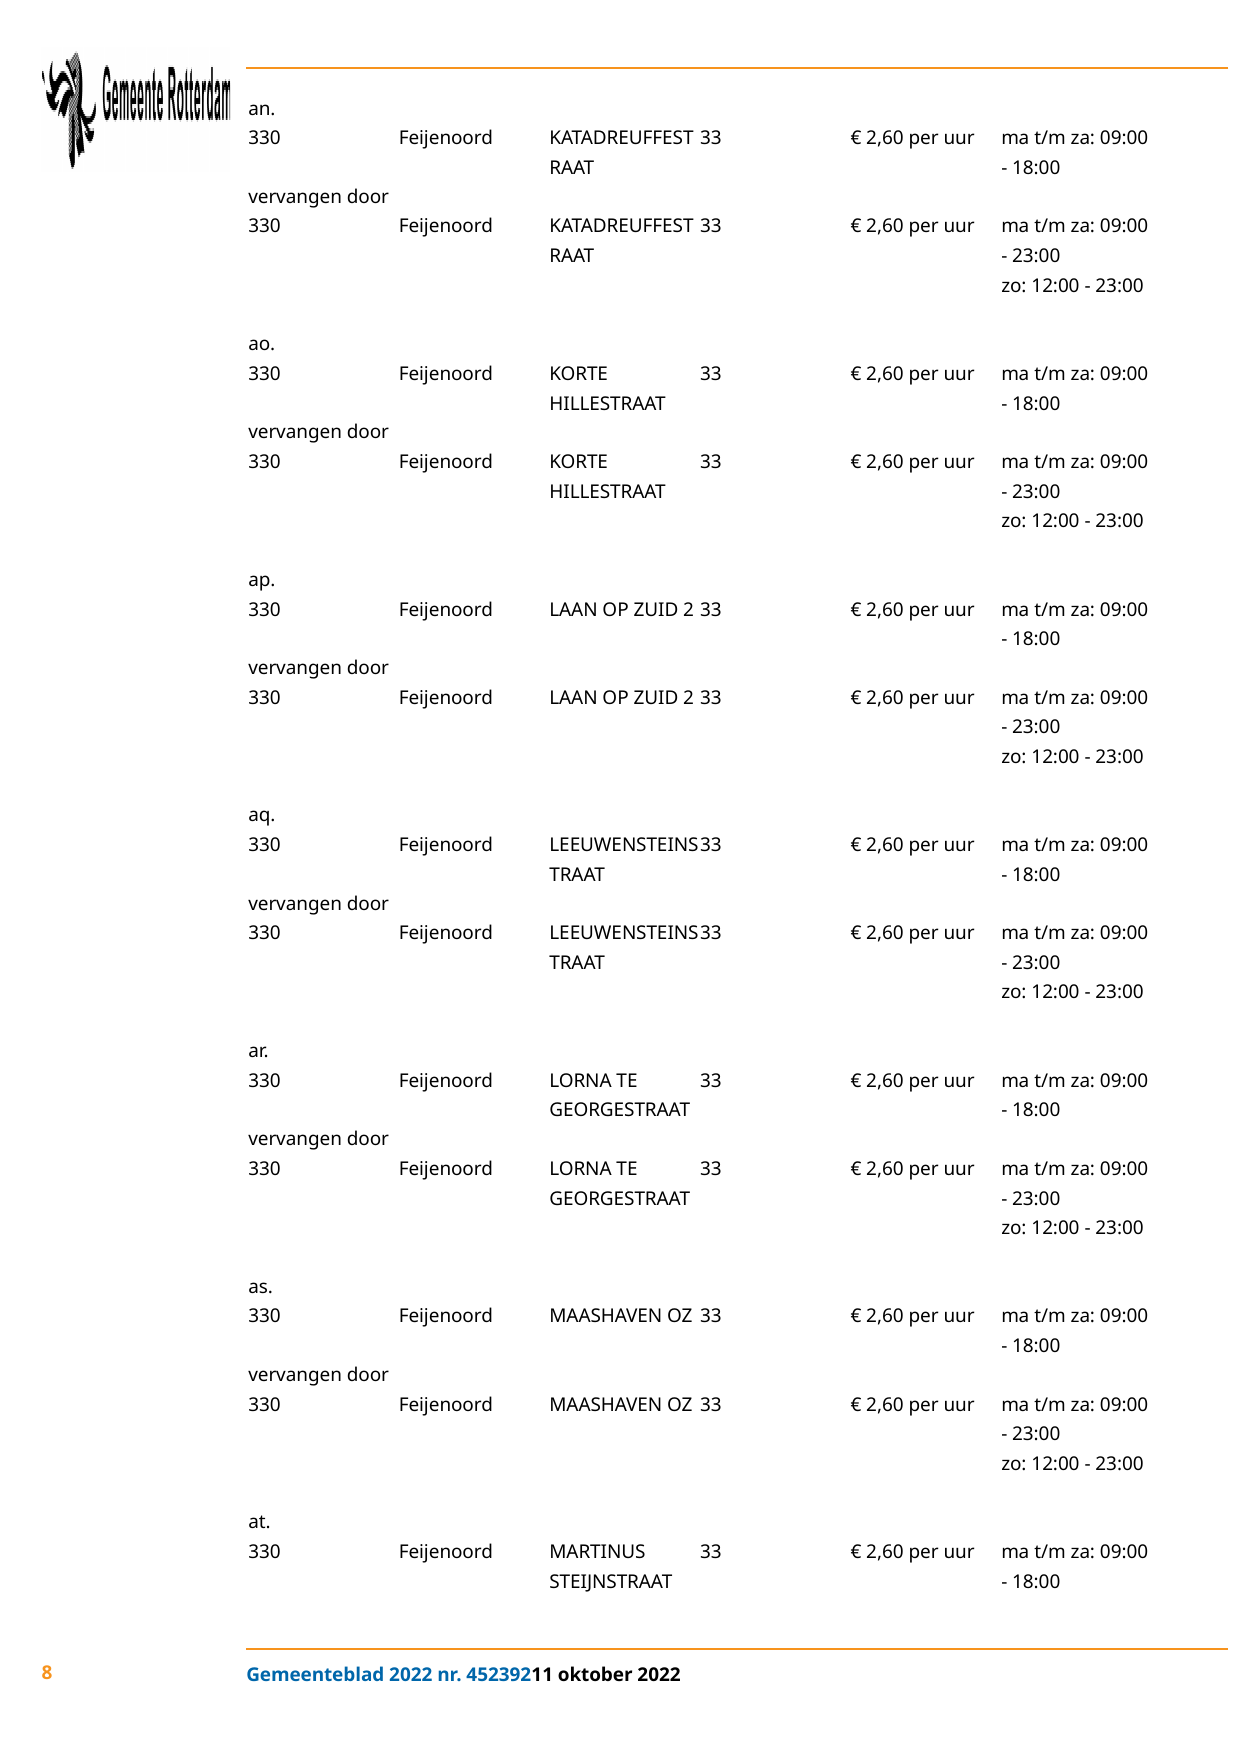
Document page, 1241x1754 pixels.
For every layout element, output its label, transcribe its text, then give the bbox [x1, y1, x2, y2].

table_header ma t/m za: 09:00 - 23:00 zo: 12:00 - 23:00 [1001, 1391, 1152, 1476]
table_header Feijenoord [399, 125, 549, 180]
table_header Feijenoord [399, 1303, 549, 1358]
table_header € 2,60 per uur [850, 831, 1001, 887]
table_header Feijenoord [399, 448, 549, 533]
table_header 330 [248, 1067, 398, 1122]
table_header ma t/m za: 09:00 - 18:00 [1001, 1538, 1152, 1593]
table_header 330 [248, 1538, 398, 1593]
table_header ma t/m za: 09:00 - 23:00 zo: 12:00 - 23:00 [1001, 684, 1152, 769]
table_header € 2,60 per uur [850, 213, 1001, 298]
table_header € 2,60 per uur [850, 1303, 1001, 1358]
table_header LORNA TE GEORGESTRAAT [549, 1155, 700, 1240]
table_header 330 [248, 213, 398, 298]
table_header LAAN OP ZUID 2 [549, 684, 700, 769]
table_header € 2,60 per uur [850, 1155, 1001, 1240]
table_header Feijenoord [399, 213, 549, 298]
table_header € 2,60 per uur [850, 684, 1001, 769]
table_header 330 [248, 684, 398, 769]
table_header 33 [700, 831, 850, 887]
text vervangen door [248, 183, 1152, 209]
table_header ma t/m za: 09:00 - 18:00 [1001, 360, 1152, 415]
table_header ma t/m za: 09:00 - 18:00 [1001, 1303, 1152, 1358]
table_header 330 [248, 1303, 398, 1358]
table_header Feijenoord [399, 1155, 549, 1240]
table_header MAASHAVEN OZ [549, 1391, 700, 1476]
table_header ma t/m za: 09:00 - 18:00 [1001, 596, 1152, 651]
table_header 33 [700, 1391, 850, 1476]
table_header LEEUWENSTEINSTRAAT [549, 920, 700, 1004]
table_header MARTINUS STEIJNSTRAAT [549, 1538, 700, 1593]
text vervangen door [248, 419, 1152, 444]
table_header LEEUWENSTEINSTRAAT [549, 831, 700, 887]
table_header ma t/m za: 09:00 - 18:00 [1001, 125, 1152, 180]
table_header € 2,60 per uur [850, 1067, 1001, 1122]
text as. [248, 1273, 1152, 1299]
table_header 33 [700, 596, 850, 651]
table_header 33 [700, 1303, 850, 1358]
table_header ma t/m za: 09:00 - 23:00 zo: 12:00 - 23:00 [1001, 213, 1152, 298]
table_header Feijenoord [399, 596, 549, 651]
text ao. [248, 330, 1152, 356]
table_header Feijenoord [399, 831, 549, 887]
table_header Feijenoord [399, 920, 549, 1004]
text vervangen door [248, 890, 1152, 916]
table_header 33 [700, 213, 850, 298]
table_header LAAN OP ZUID 2 [549, 596, 700, 651]
table_header LORNA TE GEORGESTRAAT [549, 1067, 700, 1122]
table_header 330 [248, 1391, 398, 1476]
text vervangen door [248, 1126, 1152, 1151]
table_header KATADREUFFESTRAAT [549, 125, 700, 180]
table_header 33 [700, 920, 850, 1004]
table_header Feijenoord [399, 684, 549, 769]
table_header 330 [248, 448, 398, 533]
table_header 33 [700, 1538, 850, 1593]
table_header 330 [248, 596, 398, 651]
table_header 33 [700, 684, 850, 769]
text vervangen door [248, 654, 1152, 680]
table_header 33 [700, 1067, 850, 1122]
table_header ma t/m za: 09:00 - 18:00 [1001, 831, 1152, 887]
table_header 33 [700, 360, 850, 415]
text ap. [248, 566, 1152, 592]
table_header € 2,60 per uur [850, 448, 1001, 533]
table_header 330 [248, 1155, 398, 1240]
text aq. [248, 802, 1152, 827]
table_header MAASHAVEN OZ [549, 1303, 700, 1358]
table_header 330 [248, 125, 398, 180]
table_header KORTE HILLESTRAAT [549, 360, 700, 415]
table_header ma t/m za: 09:00 - 18:00 [1001, 1067, 1152, 1122]
table_header € 2,60 per uur [850, 596, 1001, 651]
table_header Feijenoord [399, 1391, 549, 1476]
text vervangen door [248, 1361, 1152, 1387]
table_header € 2,60 per uur [850, 920, 1001, 1004]
table_header 330 [248, 831, 398, 887]
table_header € 2,60 per uur [850, 1391, 1001, 1476]
table_header ma t/m za: 09:00 - 23:00 zo: 12:00 - 23:00 [1001, 920, 1152, 1004]
table_header Feijenoord [399, 1538, 549, 1593]
table_header ma t/m za: 09:00 - 23:00 zo: 12:00 - 23:00 [1001, 448, 1152, 533]
table_header 33 [700, 125, 850, 180]
table_header Feijenoord [399, 1067, 549, 1122]
table_header 33 [700, 448, 850, 533]
table_header 330 [248, 360, 398, 415]
table_header € 2,60 per uur [850, 360, 1001, 415]
table_header € 2,60 per uur [850, 125, 1001, 180]
table_header KORTE HILLESTRAAT [549, 448, 700, 533]
table_header ma t/m za: 09:00 - 23:00 zo: 12:00 - 23:00 [1001, 1155, 1152, 1240]
picture [41, 47, 231, 172]
table_header Feijenoord [399, 360, 549, 415]
text ar. [248, 1037, 1152, 1063]
table_header 330 [248, 920, 398, 1004]
text at. [248, 1508, 1152, 1534]
table_header € 2,60 per uur [850, 1538, 1001, 1593]
table_header 33 [700, 1155, 850, 1240]
text an. [248, 95, 1152, 121]
table_header KATADREUFFESTRAAT [549, 213, 700, 298]
